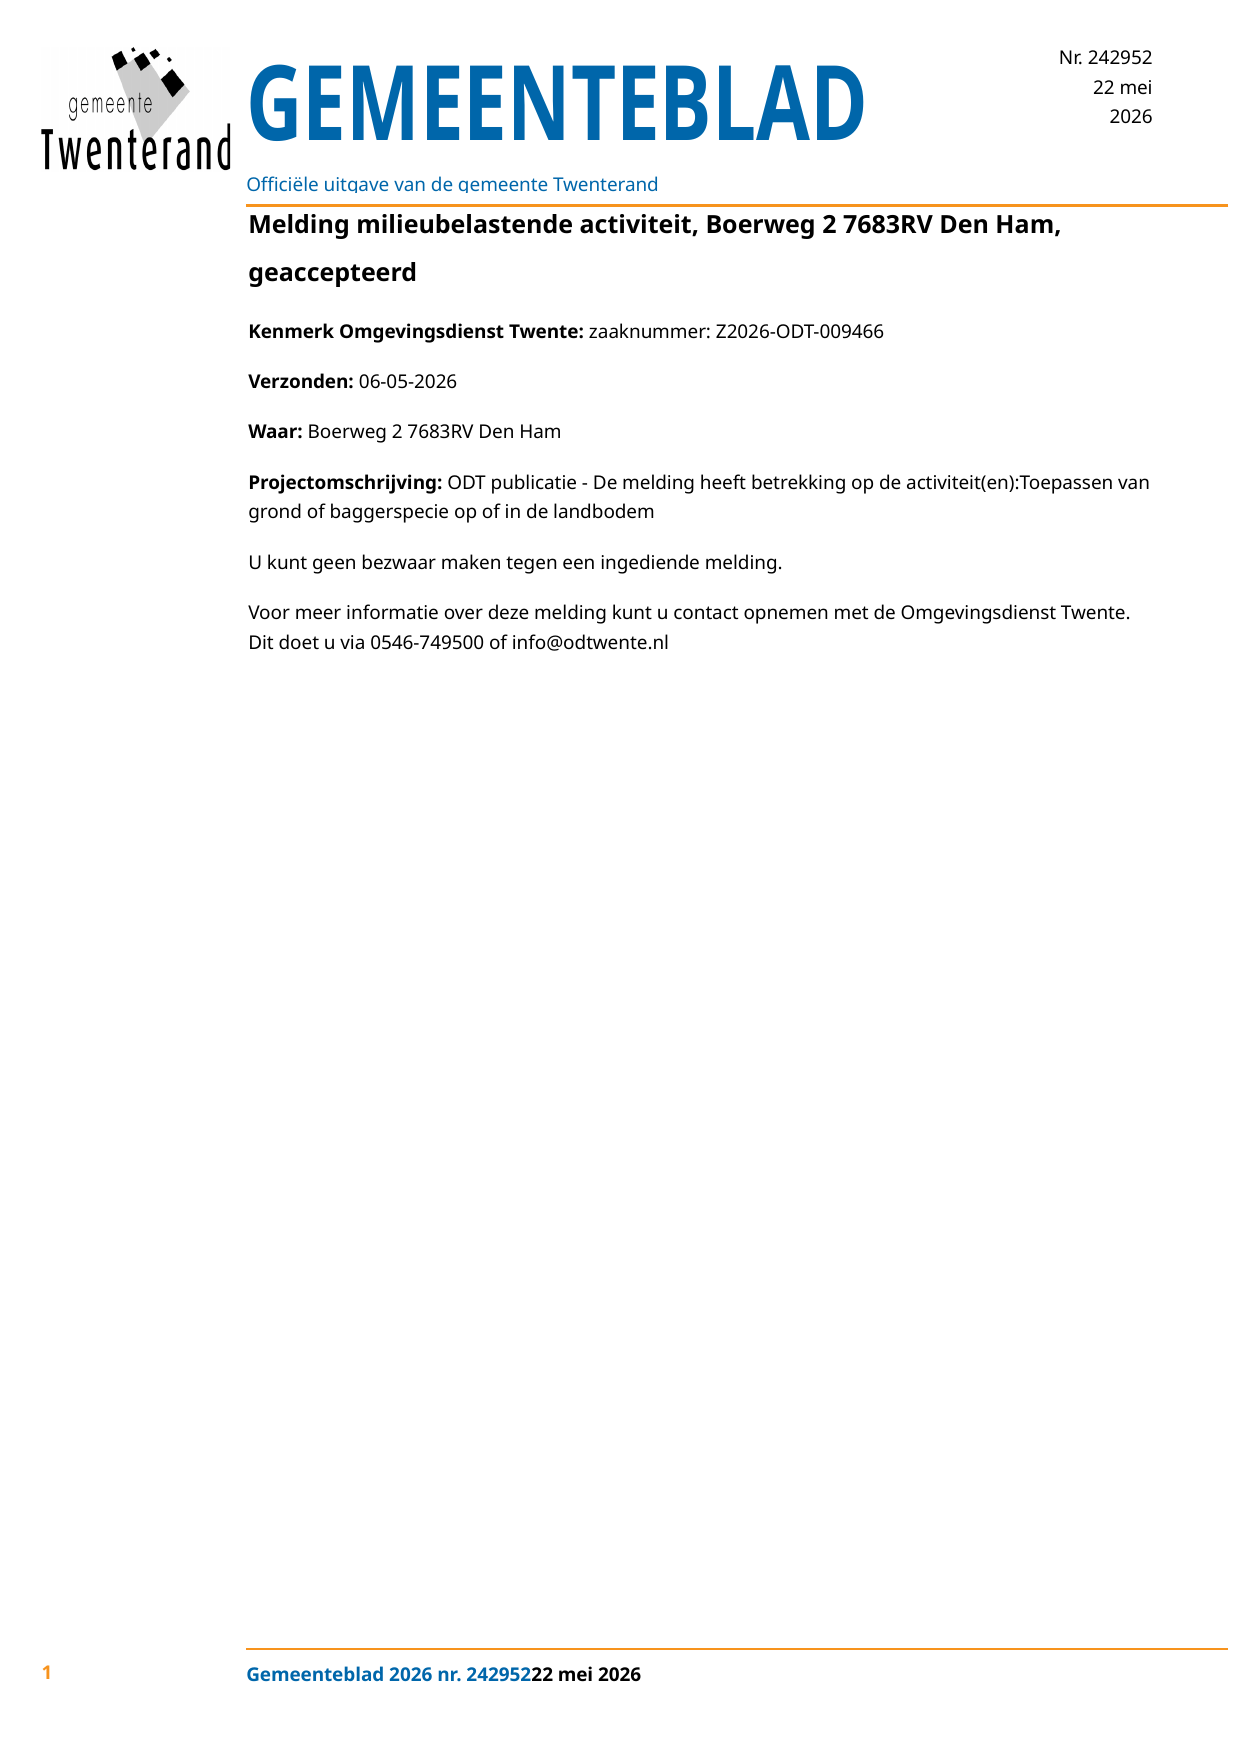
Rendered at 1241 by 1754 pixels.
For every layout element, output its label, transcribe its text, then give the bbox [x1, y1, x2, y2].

text Melding milieubelastende activiteit, Boerweg 2 7683RV Den Ham, geaccepteerd [248, 207, 1152, 288]
text Projectomschrijving: ODT publicatie - De melding heeft betrekking op de activiteit(en):Toepassen van grond of baggerspecie op of in de landbodem [248, 469, 1152, 524]
text Verzonden: 06-05-2026 [248, 368, 1152, 394]
text Voor meer informatie over deze melding kunt u contact opnemen met de Omgevingsdienst Twente. Dit doet u via 0546-749500 of info@odtwente.nl [248, 599, 1152, 655]
text Waar: Boerweg 2 7683RV Den Ham [248, 419, 1152, 444]
text U kunt geen bezwaar maken tegen een ingediende melding. [248, 549, 1152, 575]
text Kenmerk Omgevingsdienst Twente: zaaknummer: Z2026-ODT-009466 [248, 318, 1152, 344]
picture [41, 47, 231, 172]
